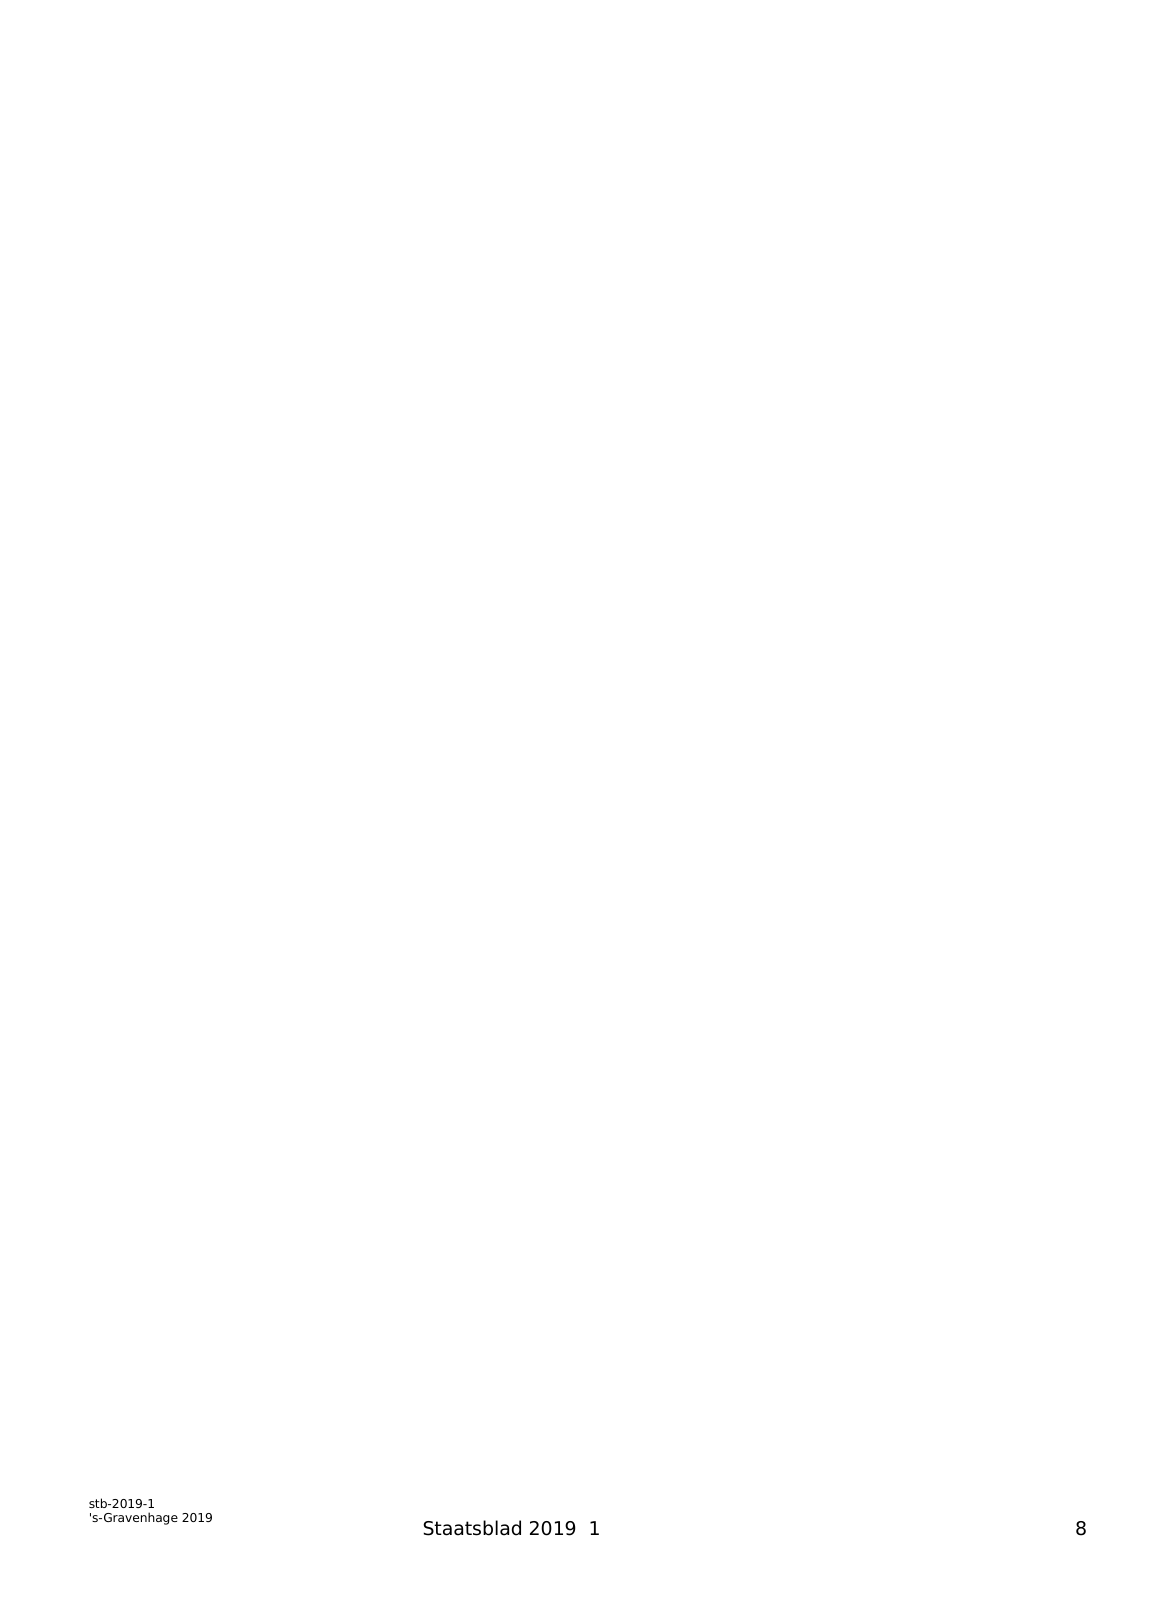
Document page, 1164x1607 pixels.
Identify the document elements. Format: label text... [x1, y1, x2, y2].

text stb-2019-1 [88, 1497, 323, 1511]
text 's-Gravenhage 2019 [88, 1511, 323, 1525]
